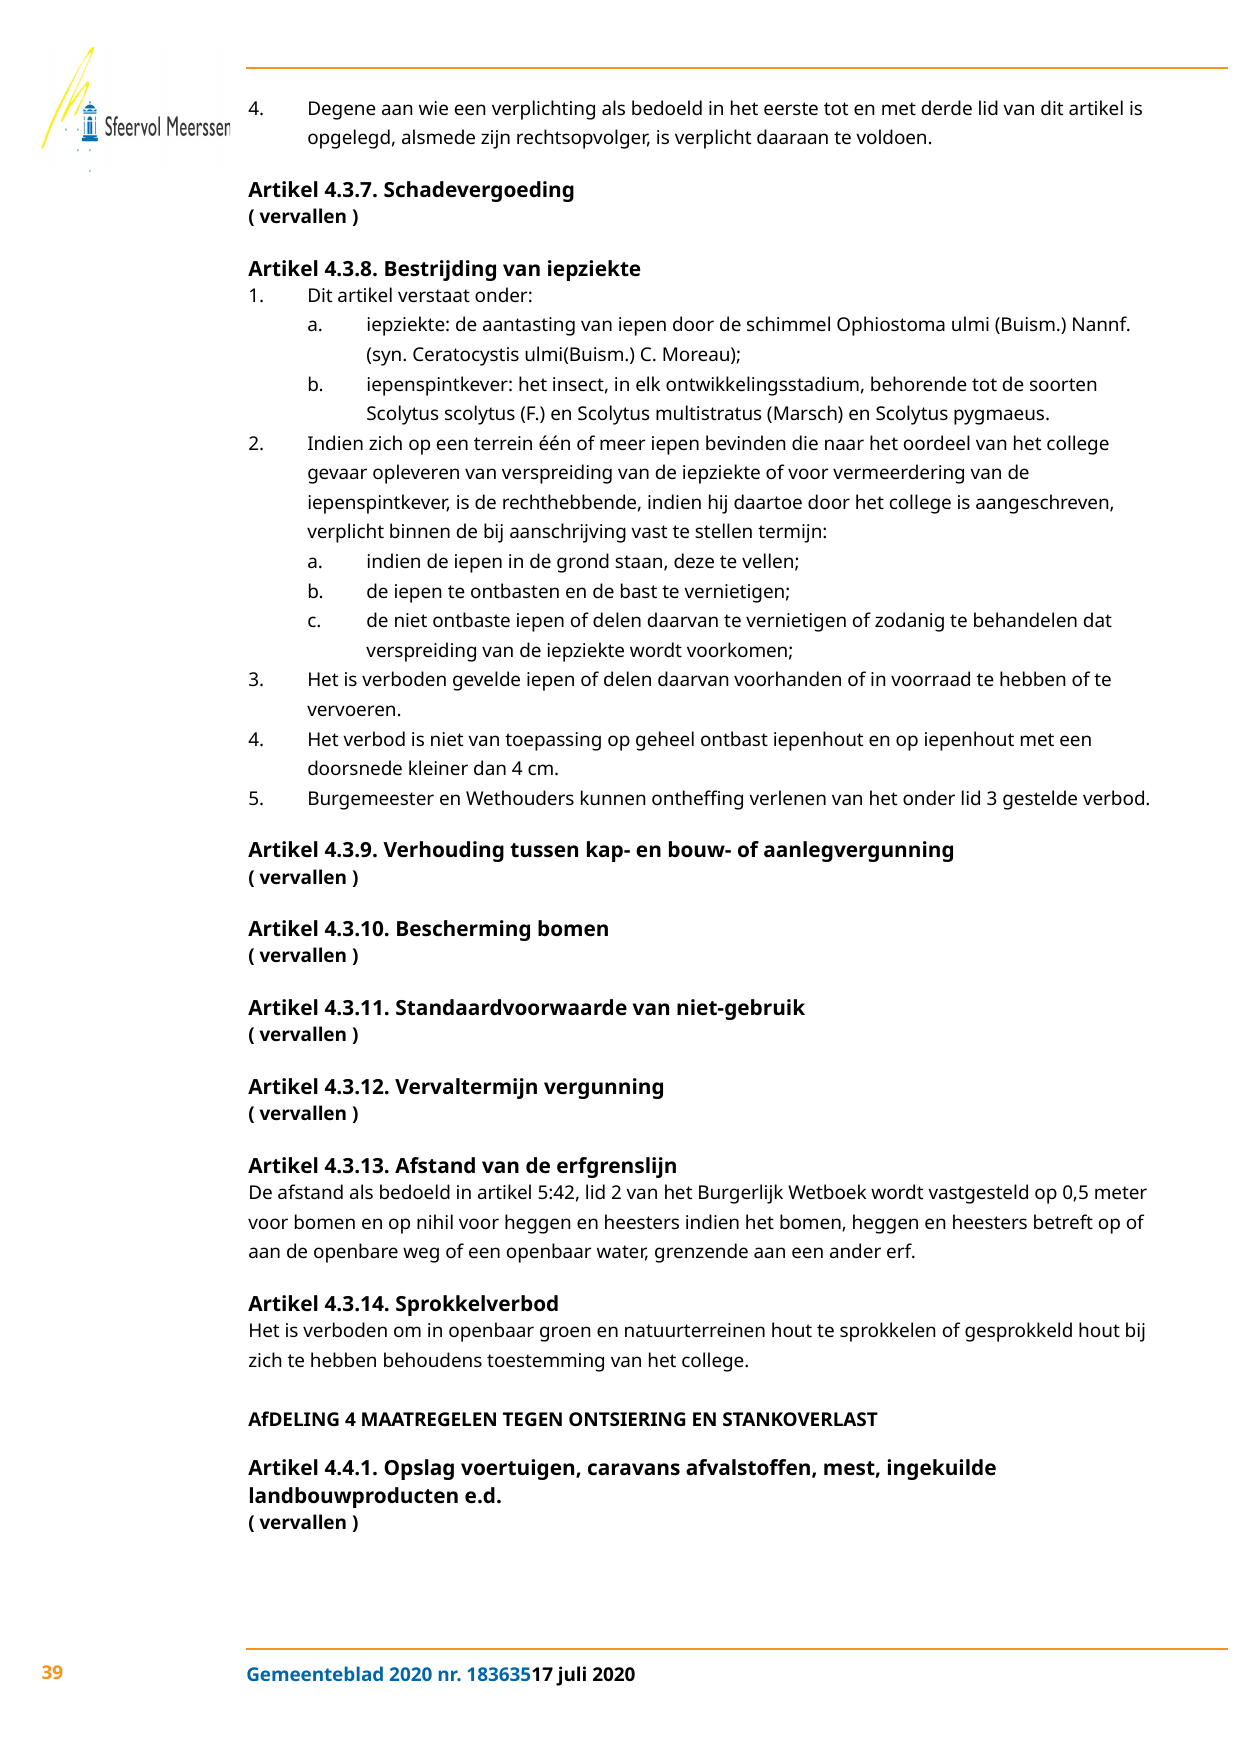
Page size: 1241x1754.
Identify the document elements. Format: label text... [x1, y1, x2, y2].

picture [41, 47, 231, 172]
text De afstand als bedoeld in artikel 5:42, lid 2 van het Burgerlijk Wetboek wordt vastgesteld op 0,5 meter voor bomen en op nihil voor heggen en heesters indien het bomen, heggen en heesters betreft op of aan de openbare weg of een openbaar water, grenzende aan een ander erf. [248, 1179, 1152, 1264]
text Artikel 4.4.1. Opslag voertuigen, caravans afvalstoffen, mest, ingekuilde landbouwproducten e.d. [248, 1453, 1152, 1509]
list Het verbod is niet van toepassing op geheel ontbast iepenhout en op iepenhout met een doorsnede kleiner dan 4 cm. [248, 726, 1152, 781]
text Artikel 4.3.14. Sprokkelverbod [248, 1289, 1152, 1317]
text Artikel 4.3.7. Schadevergoeding [248, 175, 1152, 203]
text Artikel 4.3.10. Bescherming bomen [248, 914, 1152, 943]
text Het is verboden om in openbaar groen en natuurterreinen hout te sprokkelen of gesprokkeld hout bij zich te hebben behoudens toestemming van het college. [248, 1317, 1152, 1373]
list Degene aan wie een verplichting als bedoeld in het eerste tot en met derde lid van dit artikel is opgelegd, alsmede zijn rechtsopvolger, is verplicht daaraan te voldoen. [248, 95, 1152, 150]
text ( vervallen ) [248, 1022, 1152, 1047]
list Dit artikel verstaat onder: [248, 282, 1152, 308]
text Artikel 4.3.8. Bestrijding van iepziekte [248, 254, 1152, 282]
text Artikel 4.3.11. Standaardvoorwaarde van niet-gebruik [248, 993, 1152, 1022]
text Artikel 4.3.12. Vervaltermijn vergunning [248, 1072, 1152, 1100]
list iepenspintkever: het insect, in elk ontwikkelingsstadium, behorende tot de soorten Scolytus scolytus (F.) en Scolytus multistratus (Marsch) en Scolytus pygmaeus. [307, 371, 1152, 426]
text Artikel 4.3.13. Afstand van de erfgrenslijn [248, 1151, 1152, 1179]
text AfDELING 4 MAATREGELEN TEGEN ONTSIERING EN STANKOVERLAST [248, 1406, 1152, 1432]
text ( vervallen ) [248, 1100, 1152, 1126]
text Artikel 4.3.9. Verhouding tussen kap- en bouw- of aanlegvergunning [248, 835, 1152, 864]
list iepziekte: de aantasting van iepen door de schimmel Ophiostoma ulmi (Buism.) Nannf. (syn. Ceratocystis ulmi(Buism.) C. Moreau); [307, 312, 1152, 367]
text ( vervallen ) [248, 943, 1152, 968]
list indien de iepen in de grond staan, deze te vellen; [307, 548, 1152, 574]
list Indien zich op een terrein één of meer iepen bevinden die naar het oordeel van het college gevaar opleveren van verspreiding van de iepziekte of voor vermeerdering van de iepenspintkever, is de rechthebbende, indien hij daartoe door het college is aangeschreven, verplicht binnen de bij aanschrijving vast te stellen termijn: [248, 430, 1152, 544]
list de niet ontbaste iepen of delen daarvan te vernietigen of zodanig te behandelen dat verspreiding van de iepziekte wordt voorkomen; [307, 607, 1152, 663]
list Burgemeester en Wethouders kunnen ontheffing verlenen van het onder lid 3 gestelde verbod. [248, 785, 1152, 811]
text ( vervallen ) [248, 864, 1152, 889]
text ( vervallen ) [248, 203, 1152, 229]
text ( vervallen ) [248, 1509, 1152, 1535]
list de iepen te ontbasten en de bast te vernietigen; [307, 578, 1152, 604]
list Het is verboden gevelde iepen of delen daarvan voorhanden of in voorraad te hebben of te vervoeren. [248, 667, 1152, 722]
